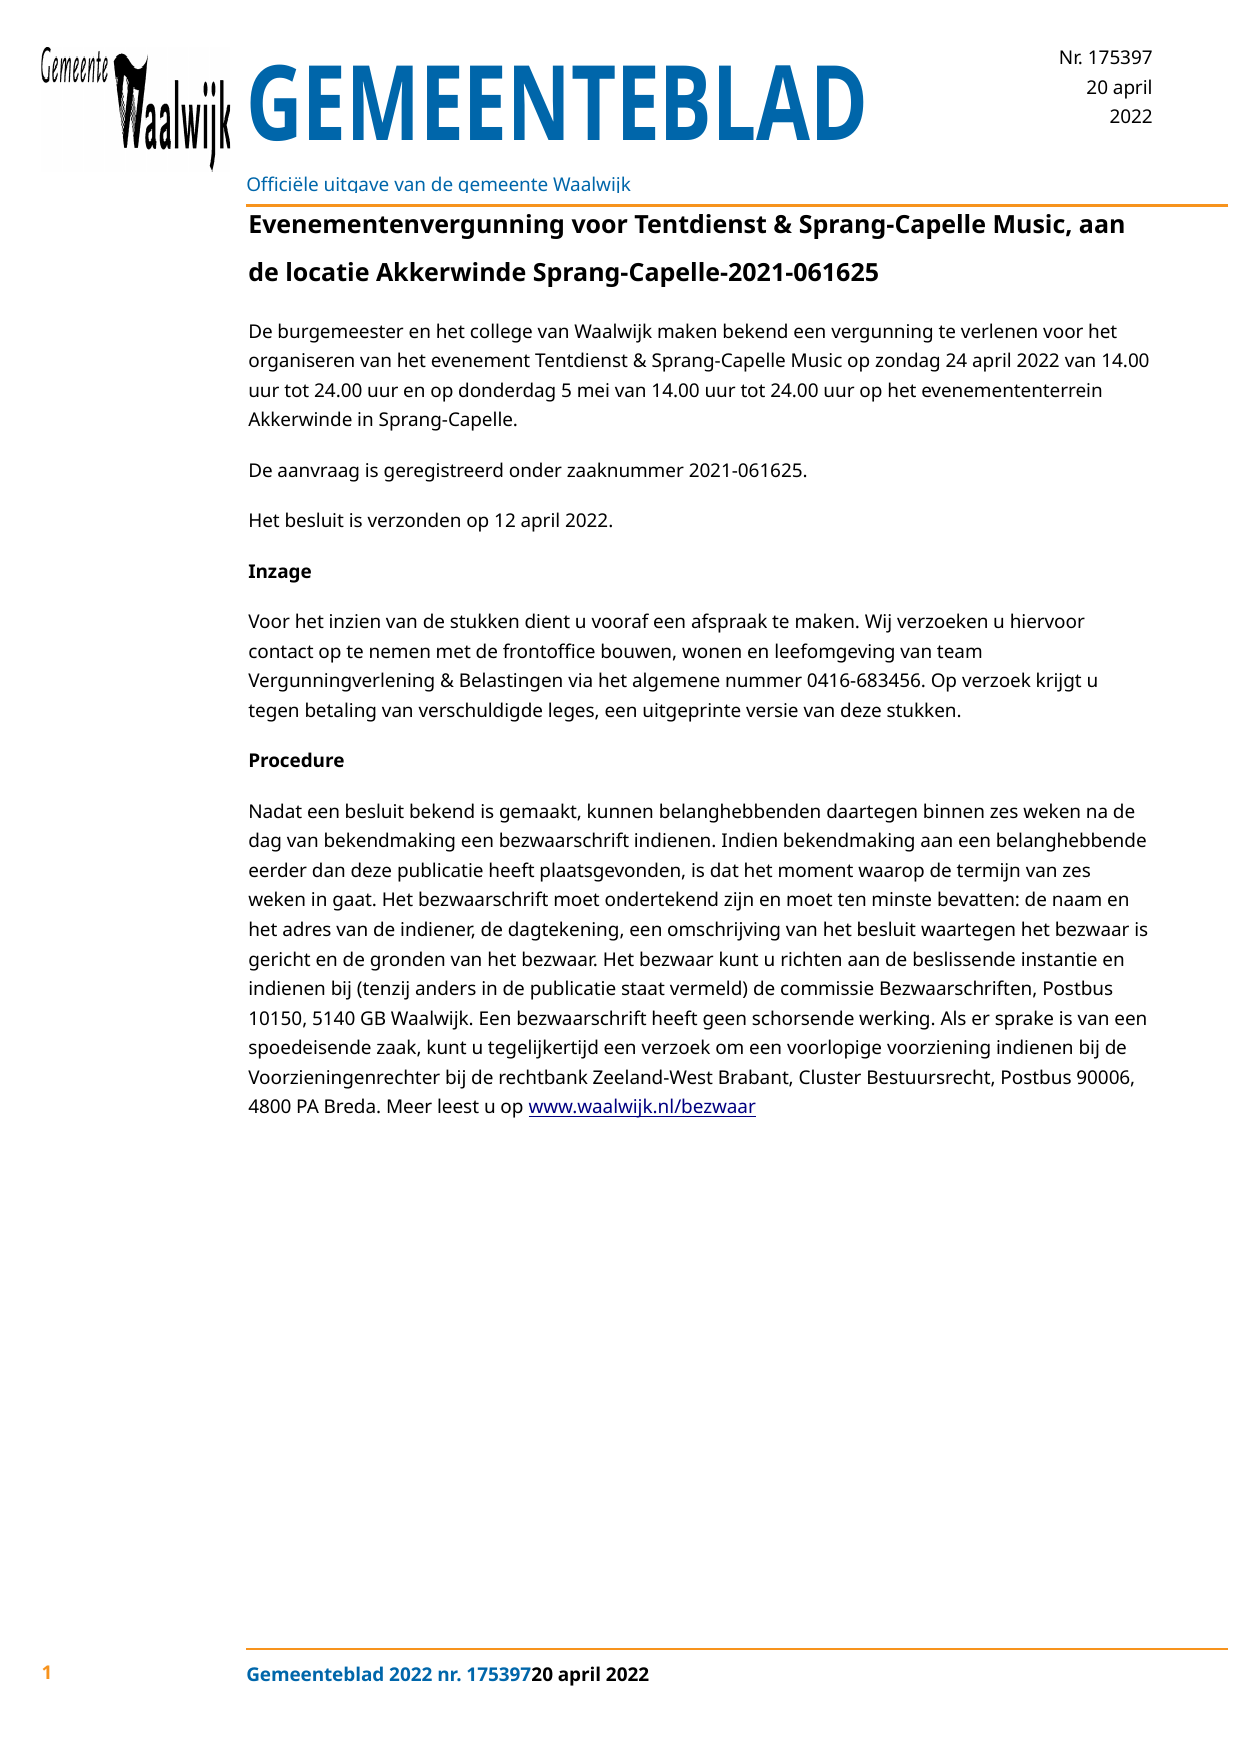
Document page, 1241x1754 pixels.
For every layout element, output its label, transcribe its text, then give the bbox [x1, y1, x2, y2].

text Inzage [248, 558, 1152, 584]
text Het besluit is verzonden op 12 april 2022. [248, 507, 1152, 533]
text De burgemeester en het college van Waalwijk maken bekend een vergunning te verlenen voor het organiseren van het evenement Tentdienst & Sprang-Capelle Music op zondag 24 april 2022 van 14.00 uur tot 24.00 uur en op donderdag 5 mei van 14.00 uur tot 24.00 uur op het evenemententerrein Akkerwinde in Sprang-Capelle. [248, 318, 1152, 432]
picture [41, 47, 231, 172]
text Procedure [248, 747, 1152, 773]
text Voor het inzien van de stukken dient u vooraf een afspraak te maken. Wij verzoeken u hiervoor contact op te nemen met de frontoffice bouwen, wonen en leefomgeving van team Vergunningverlening & Belastingen via het algemene nummer 0416-683456. Op verzoek krijgt u tegen betaling van verschuldigde leges, een uitgeprinte versie van deze stukken. [248, 608, 1152, 723]
text Nadat een besluit bekend is gemaakt, kunnen belanghebbenden daartegen binnen zes weken na de dag van bekendmaking een bezwaarschrift indienen. Indien bekendmaking aan een belanghebbende eerder dan deze publicatie heeft plaatsgevonden, is dat het moment waarop de termijn van zes weken in gaat. Het bezwaarschrift moet ondertekend zijn en moet ten minste bevatten: de naam en het adres van de indiener, de dagtekening, een omschrijving van het besluit waartegen het bezwaar is gericht en de gronden van het bezwaar. Het bezwaar kunt u richten aan de beslissende instantie en indienen bij (tenzij anders in de publicatie staat vermeld) de commissie Bezwaarschriften, Postbus 10150, 5140 GB Waalwijk. Een bezwaarschrift heeft geen schorsende werking. Als er sprake is van een spoedeisende zaak, kunt u tegelijkertijd een verzoek om een voorlopige voorziening indienen bij de Voorzieningenrechter bij de rechtbank Zeeland-West Brabant, Cluster Bestuursrecht, Postbus 90006, 4800 PA Breda. Meer leest u op www.waalwijk.nl/bezwaar [248, 798, 1152, 1119]
text Evenementenvergunning voor Tentdienst & Sprang-Capelle Music, aan de locatie Akkerwinde Sprang-Capelle-2021-061625 [248, 207, 1152, 288]
text De aanvraag is geregistreerd onder zaaknummer 2021-061625. [248, 457, 1152, 483]
